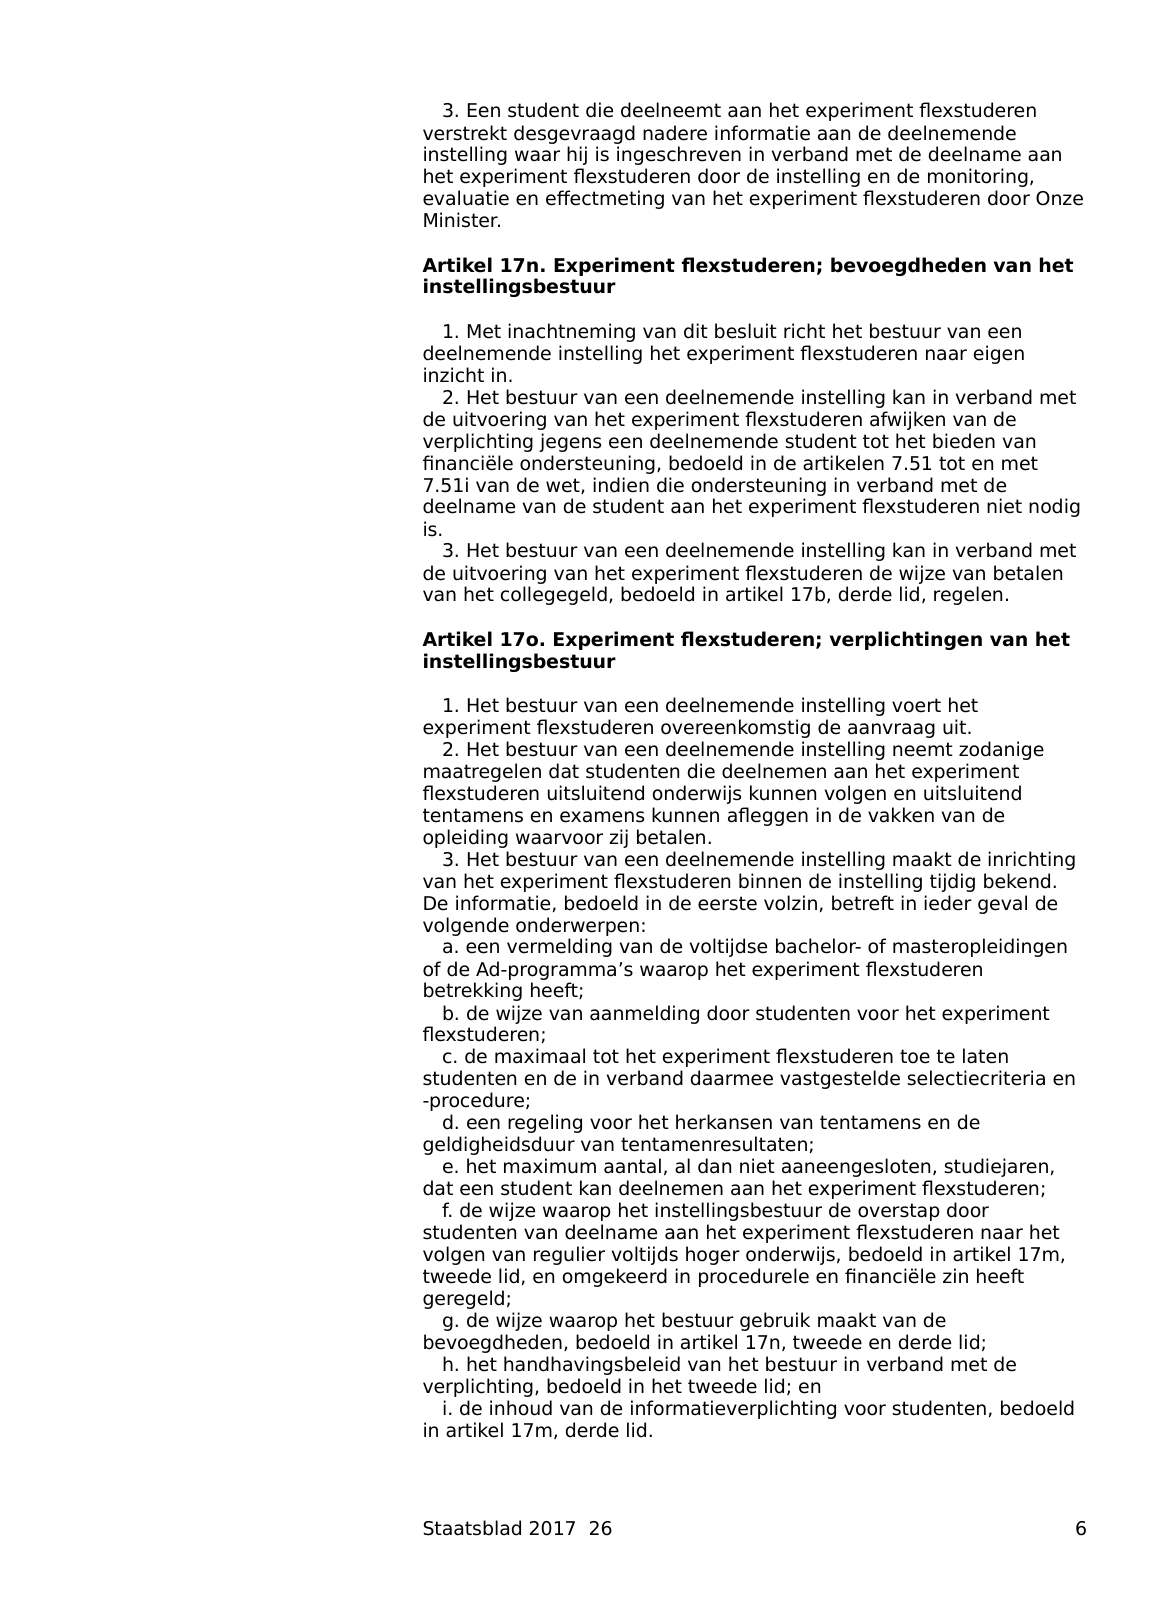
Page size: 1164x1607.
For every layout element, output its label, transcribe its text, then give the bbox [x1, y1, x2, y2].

text e. het maximum aantal, al dan niet aaneengesloten, studiejaren, dat een student kan deelnemen aan het experiment flexstuderen; [422, 1156, 1087, 1200]
text d. een regeling voor het herkansen van tentamens en de geldigheidsduur van tentamenresultaten; [422, 1112, 1087, 1156]
text 3. Het bestuur van een deelnemende instelling maakt de inrichting van het experiment flexstuderen binnen de instelling tijdig bekend. De informatie, bedoeld in de eerste volzin, betreft in ieder geval de volgende onderwerpen: [422, 848, 1087, 936]
text 3. Een student die deelneemt aan het experiment flexstuderen verstrekt desgevraagd nadere informatie aan de deelnemende instelling waar hij is ingeschreven in verband met de deelname aan het experiment flexstuderen door de instelling en de monitoring, evaluatie en effectmeting van het experiment flexstuderen door Onze Minister. [422, 100, 1087, 232]
text 3. Het bestuur van een deelnemende instelling kan in verband met de uitvoering van het experiment flexstuderen de wijze van betalen van het collegegeld, bedoeld in artikel 17b, derde lid, regelen. [422, 540, 1087, 606]
text 2. Het bestuur van een deelnemende instelling kan in verband met de uitvoering van het experiment flexstuderen afwijken van de verplichting jegens een deelnemende student tot het bieden van financiële ondersteuning, bedoeld in de artikelen 7.51 tot en met 7.51i van de wet, indien die ondersteuning in verband met de deelname van de student aan het experiment flexstuderen niet nodig is. [422, 387, 1087, 540]
text 2. Het bestuur van een deelnemende instelling neemt zodanige maatregelen dat studenten die deelnemen aan het experiment flexstuderen uitsluitend onderwijs kunnen volgen en uitsluitend tentamens en examens kunnen afleggen in de vakken van de opleiding waarvoor zij betalen. [422, 739, 1087, 848]
text i. de inhoud van de informatieverplichting voor studenten, bedoeld in artikel 17m, derde lid. [422, 1398, 1087, 1442]
text h. het handhavingsbeleid van het bestuur in verband met de verplichting, bedoeld in het tweede lid; en [422, 1354, 1087, 1398]
text f. de wijze waarop het instellingsbestuur de overstap door studenten van deelname aan het experiment flexstuderen naar het volgen van regulier voltijds hoger onderwijs, bedoeld in artikel 17m, tweede lid, en omgekeerd in procedurele en financiële zin heeft geregeld; [422, 1200, 1087, 1310]
text 1. Het bestuur van een deelnemende instelling voert het experiment flexstuderen overeenkomstig de aanvraag uit. [422, 695, 1087, 739]
text c. de maximaal tot het experiment flexstuderen toe te laten studenten en de in verband daarmee vastgestelde selectiecriteria en -procedure; [422, 1046, 1087, 1112]
subtitle Artikel 17n. Experiment flexstuderen; bevoegdheden van het instellingsbestuur [422, 254, 1087, 298]
text g. de wijze waarop het bestuur gebruik maakt van de bevoegdheden, bedoeld in artikel 17n, tweede en derde lid; [422, 1310, 1087, 1354]
text b. de wijze van aanmelding door studenten voor het experiment flexstuderen; [422, 1002, 1087, 1046]
text 1. Met inachtneming van dit besluit richt het bestuur van een deelnemende instelling het experiment flexstuderen naar eigen inzicht in. [422, 321, 1087, 387]
subtitle Artikel 17o. Experiment flexstuderen; verplichtingen van het instellingsbestuur [422, 628, 1087, 672]
text a. een vermelding van de voltijdse bachelor- of masteropleidingen of de Ad-programma’s waarop het experiment flexstuderen betrekking heeft; [422, 936, 1087, 1002]
